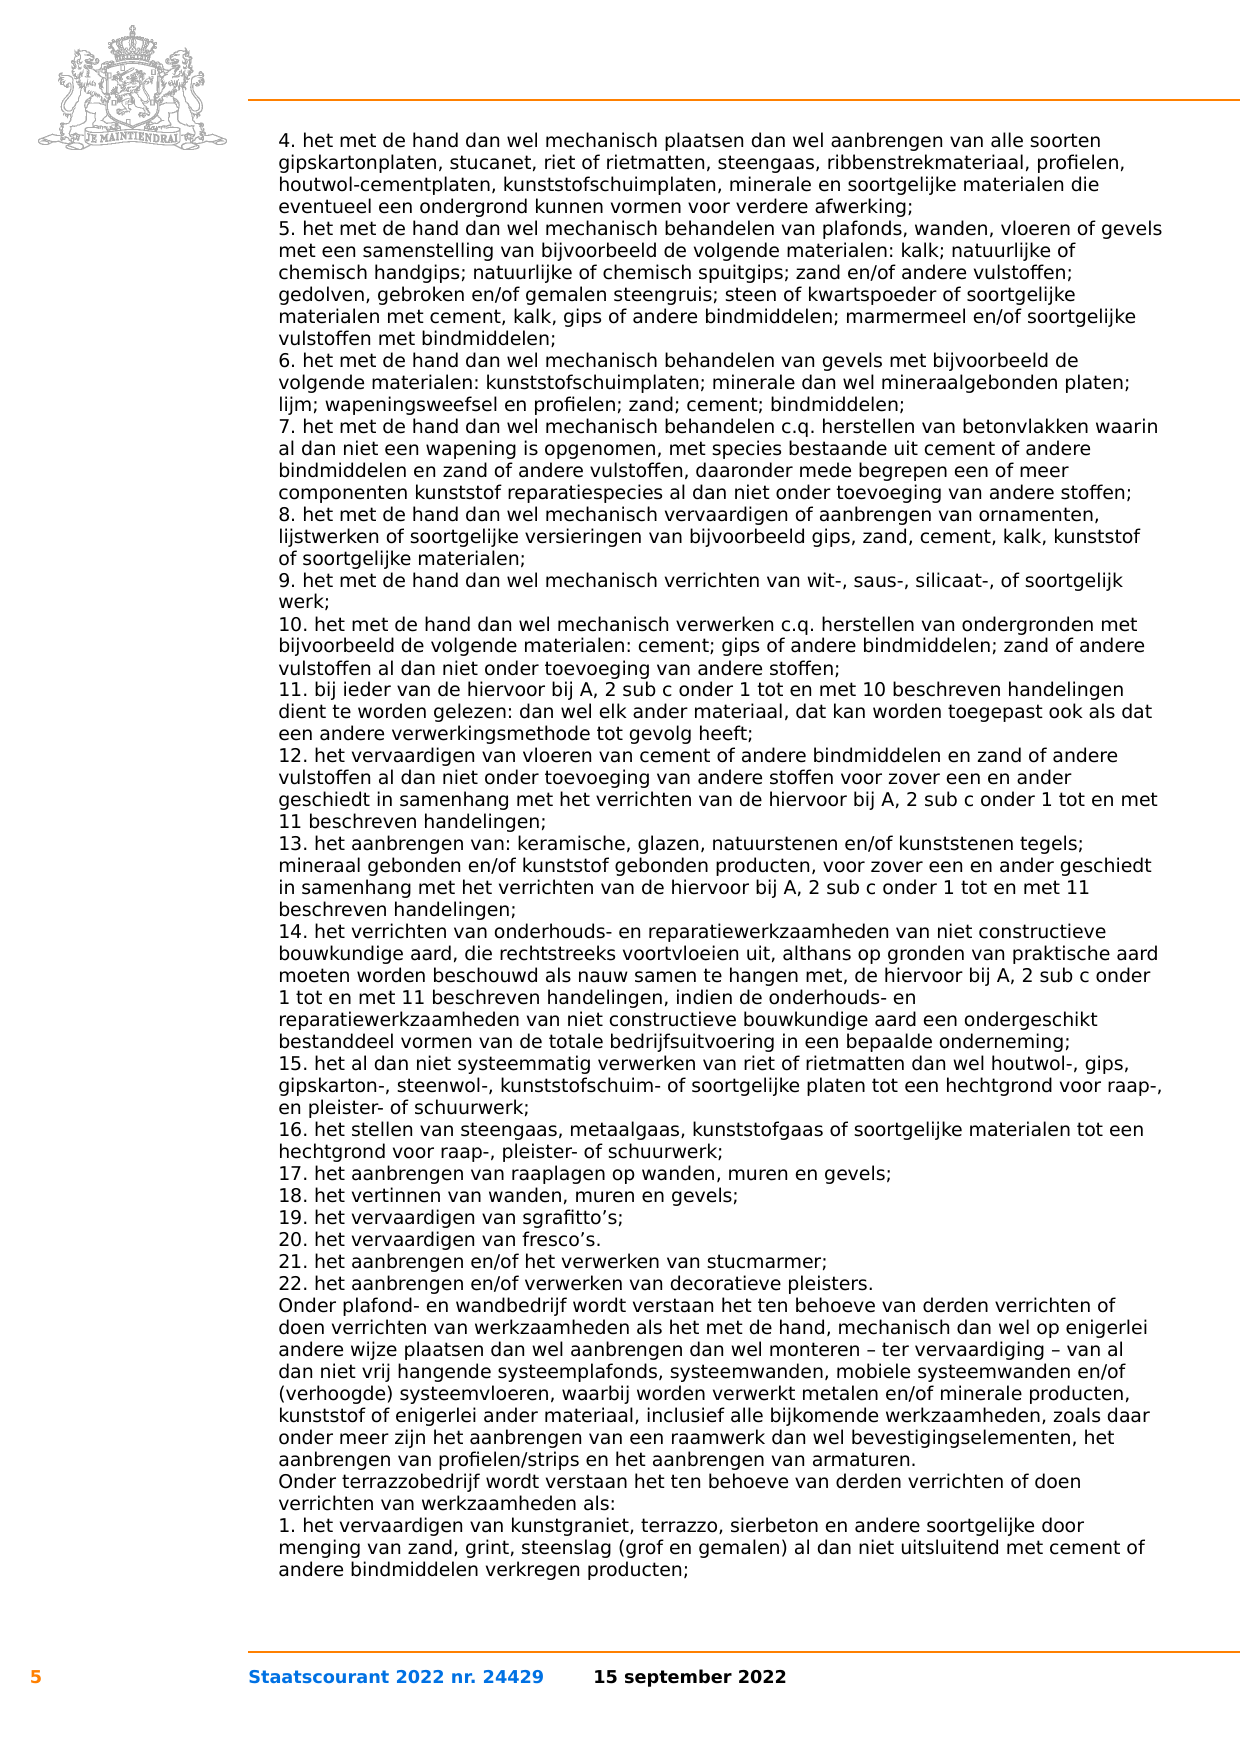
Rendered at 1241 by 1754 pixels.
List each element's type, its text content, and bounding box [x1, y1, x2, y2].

text 21. het aanbrengen en/of het verwerken van stucmarmer; [278, 1251, 1163, 1273]
text 1. het vervaardigen van kunstgraniet, terrazzo, sierbeton en andere soortgelijke door menging van zand, grint, steenslag (grof en gemalen) al dan niet uitsluitend met cement of andere bindmiddelen verkregen producten; [278, 1514, 1163, 1581]
text Onder plafond- en wandbedrijf wordt verstaan het ten behoeve van derden verrichten of doen verrichten van werkzaamheden als het met de hand, mechanisch dan wel op enigerlei andere wijze plaatsen dan wel aanbrengen dan wel monteren – ter vervaardiging – van al dan niet vrij hangende systeemplafonds, systeemwanden, mobiele systeemwanden en/of (verhoogde) systeemvloeren, waarbij worden verwerkt metalen en/of minerale producten, kunststof of enigerlei ander materiaal, inclusief alle bijkomende werkzaamheden, zoals daar onder meer zijn het aanbrengen van een raamwerk dan wel bevestigingselementen, het aanbrengen van profielen/strips en het aanbrengen van armaturen. [278, 1295, 1163, 1471]
text 10. het met de hand dan wel mechanisch verwerken c.q. herstellen van ondergronden met bijvoorbeeld de volgende materialen: cement; gips of andere bindmiddelen; zand of andere vulstoffen al dan niet onder toevoeging van andere stoffen; [278, 613, 1163, 679]
text 5. het met de hand dan wel mechanisch behandelen van plafonds, wanden, vloeren of gevels met een samenstelling van bijvoorbeeld de volgende materialen: kalk; natuurlijke of chemisch handgips; natuurlijke of chemisch spuitgips; zand en/of andere vulstoffen; gedolven, gebroken en/of gemalen steengruis; steen of kwartspoeder of soortgelijke materialen met cement, kalk, gips of andere bindmiddelen; marmermeel en/of soortgelijke vulstoffen met bindmiddelen; [278, 218, 1163, 350]
text Onder terrazzobedrijf wordt verstaan het ten behoeve van derden verrichten of doen verrichten van werkzaamheden als: [278, 1471, 1163, 1514]
text 14. het verrichten van onderhouds- en reparatiewerkzaamheden van niet constructieve bouwkundige aard, die rechtstreeks voortvloeien uit, althans op gronden van praktische aard moeten worden beschouwd als nauw samen te hangen met, de hiervoor bij A, 2 sub c onder 1 tot en met 11 beschreven handelingen, indien de onderhouds- en reparatiewerkzaamheden van niet constructieve bouwkundige aard een ondergeschikt bestanddeel vormen van de totale bedrijfsuitvoering in een bepaalde onderneming; [278, 921, 1163, 1053]
text 17. het aanbrengen van raaplagen op wanden, muren en gevels; [278, 1163, 1163, 1185]
text 9. het met de hand dan wel mechanisch verrichten van wit-, saus-, silicaat-, of soortgelijk werk; [278, 569, 1163, 613]
text 19. het vervaardigen van sgrafitto’s; [278, 1207, 1163, 1229]
text 11. bij ieder van de hiervoor bij A, 2 sub c onder 1 tot en met 10 beschreven handelingen dient te worden gelezen: dan wel elk ander materiaal, dat kan worden toegepast ook als dat een andere verwerkingsmethode tot gevolg heeft; [278, 679, 1163, 745]
text 18. het vertinnen van wanden, muren en gevels; [278, 1185, 1163, 1207]
text 8. het met de hand dan wel mechanisch vervaardigen of aanbrengen van ornamenten, lijstwerken of soortgelijke versieringen van bijvoorbeeld gips, zand, cement, kalk, kunststof of soortgelijke materialen; [278, 503, 1163, 569]
text 6. het met de hand dan wel mechanisch behandelen van gevels met bijvoorbeeld de volgende materialen: kunststofschuimplaten; minerale dan wel mineraalgebonden platen; lijm; wapeningsweefsel en profielen; zand; cement; bindmiddelen; [278, 350, 1163, 416]
text 22. het aanbrengen en/of verwerken van decoratieve pleisters. [278, 1273, 1163, 1295]
text 4. het met de hand dan wel mechanisch plaatsen dan wel aanbrengen van alle soorten gipskartonplaten, stucanet, riet of rietmatten, steengaas, ribbenstrekmateriaal, profielen, houtwol-cementplaten, kunststofschuimplaten, minerale en soortgelijke materialen die eventueel een ondergrond kunnen vormen voor verdere afwerking; [278, 130, 1163, 218]
text 20. het vervaardigen van fresco’s. [278, 1229, 1163, 1251]
text 16. het stellen van steengaas, metaalgaas, kunststofgaas of soortgelijke materialen tot een hechtgrond voor raap-, pleister- of schuurwerk; [278, 1119, 1163, 1163]
text 15. het al dan niet systeemmatig verwerken van riet of rietmatten dan wel houtwol-, gips, gipskarton-, steenwol-, kunststofschuim- of soortgelijke platen tot een hechtgrond voor raap-, en pleister- of schuurwerk; [278, 1053, 1163, 1119]
text 12. het vervaardigen van vloeren van cement of andere bindmiddelen en zand of andere vulstoffen al dan niet onder toevoeging van andere stoffen voor zover een en ander geschiedt in samenhang met het verrichten van de hiervoor bij A, 2 sub c onder 1 tot en met 11 beschreven handelingen; [278, 745, 1163, 833]
picture [38, 25, 227, 150]
text 7. het met de hand dan wel mechanisch behandelen c.q. herstellen van betonvlakken waarin al dan niet een wapening is opgenomen, met species bestaande uit cement of andere bindmiddelen en zand of andere vulstoffen, daaronder mede begrepen een of meer componenten kunststof reparatiespecies al dan niet onder toevoeging van andere stoffen; [278, 416, 1163, 503]
text 13. het aanbrengen van: keramische, glazen, natuurstenen en/of kunststenen tegels; mineraal gebonden en/of kunststof gebonden producten, voor zover een en ander geschiedt in samenhang met het verrichten van de hiervoor bij A, 2 sub c onder 1 tot en met 11 beschreven handelingen; [278, 833, 1163, 921]
